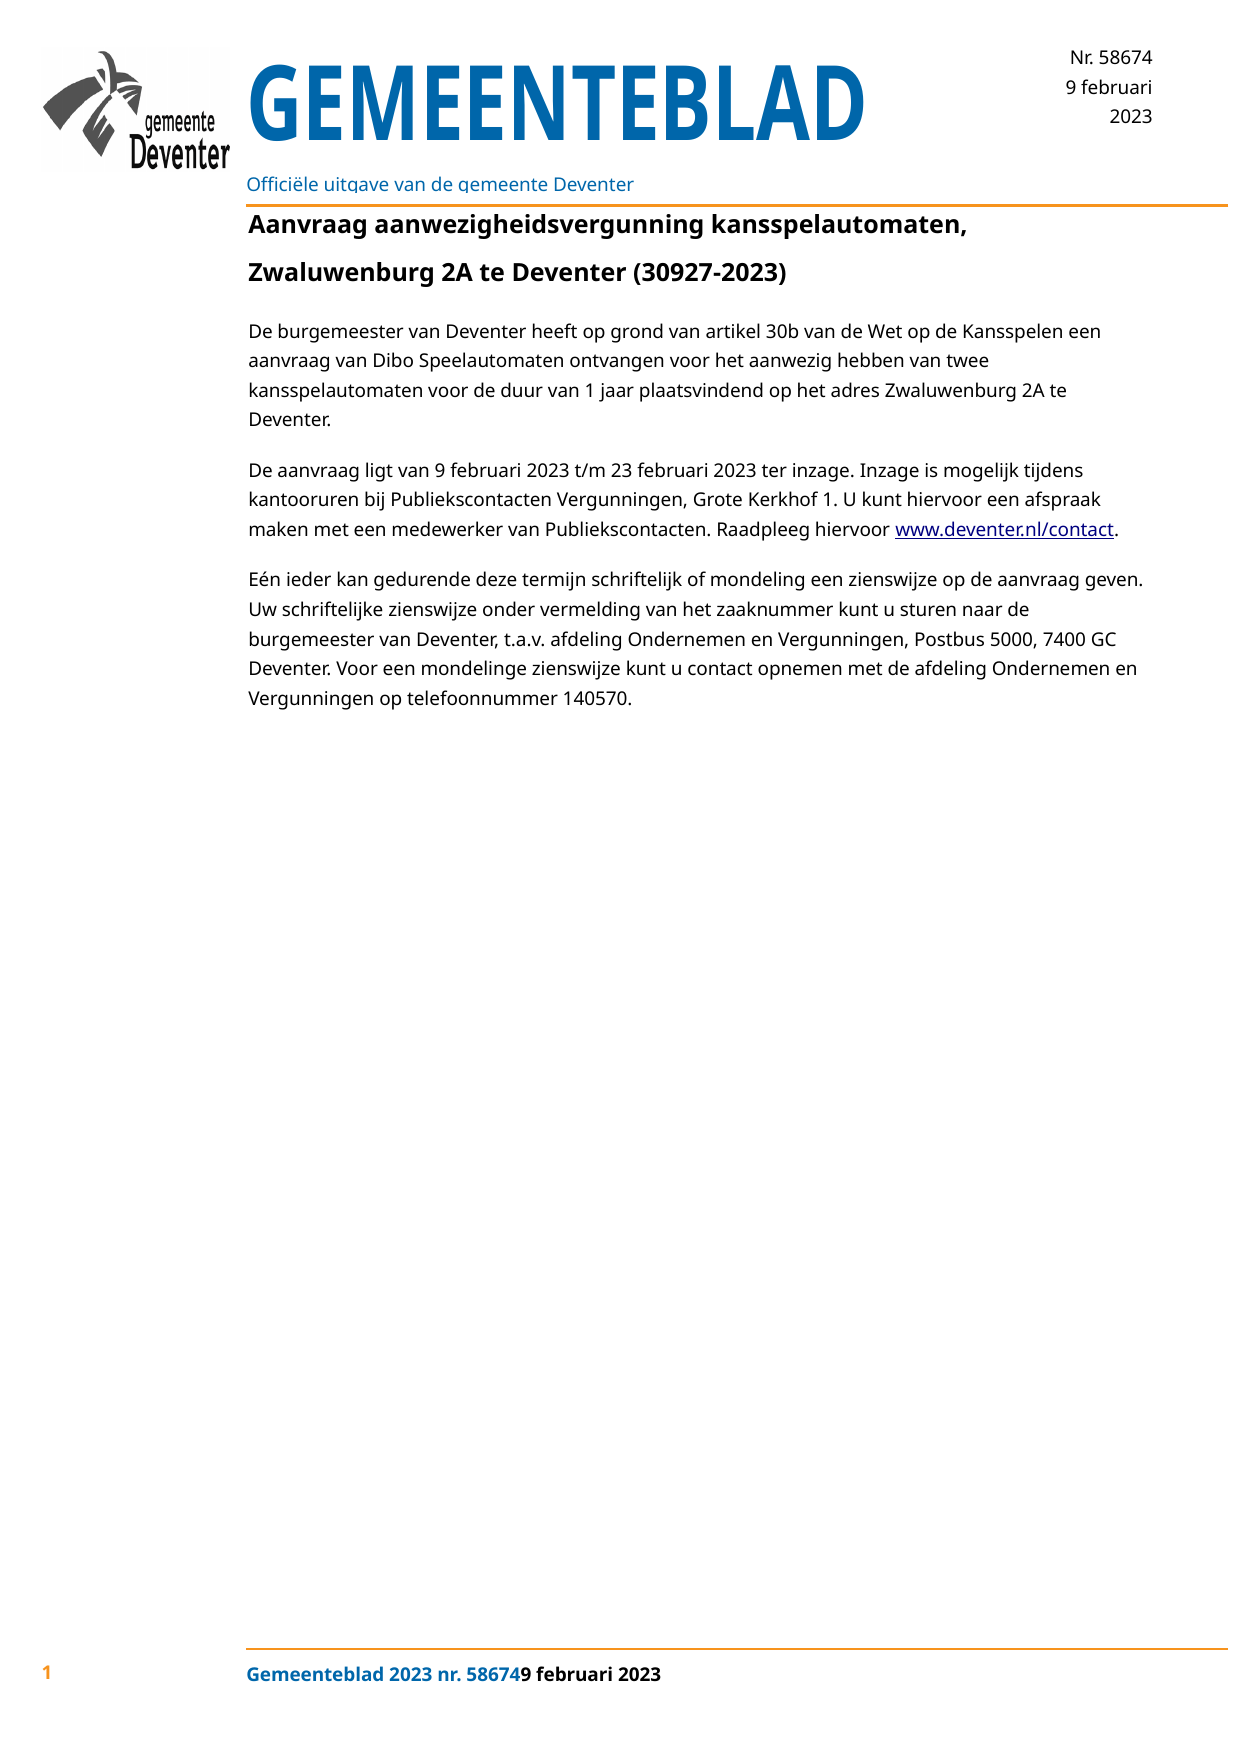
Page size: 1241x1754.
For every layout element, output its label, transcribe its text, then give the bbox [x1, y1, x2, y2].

picture [41, 47, 231, 172]
text Aanvraag aanwezigheidsvergunning kansspelautomaten, Zwaluwenburg 2A te Deventer (30927-2023) [248, 207, 1152, 288]
text Eén ieder kan gedurende deze termijn schriftelijk of mondeling een zienswijze op de aanvraag geven. Uw schriftelijke zienswijze onder vermelding van het zaaknummer kunt u sturen naar de burgemeester van Deventer, t.a.v. afdeling Ondernemen en Vergunningen, Postbus 5000, 7400 GC Deventer. Voor een mondelinge zienswijze kunt u contact opnemen met de afdeling Ondernemen en Vergunningen op telefoonnummer 140570. [248, 567, 1152, 711]
text De burgemeester van Deventer heeft op grond van artikel 30b van de Wet op de Kansspelen een aanvraag van Dibo Speelautomaten ontvangen voor het aanwezig hebben van twee kansspelautomaten voor de duur van 1 jaar plaatsvindend op het adres Zwaluwenburg 2A te Deventer. [248, 318, 1152, 432]
text De aanvraag ligt van 9 februari 2023 t/m 23 februari 2023 ter inzage. Inzage is mogelijk tijdens kantooruren bij Publiekscontacten Vergunningen, Grote Kerkhof 1. U kunt hiervoor een afspraak maken met een medewerker van Publiekscontacten. Raadpleeg hiervoor www.deventer.nl/contact. [248, 457, 1152, 542]
